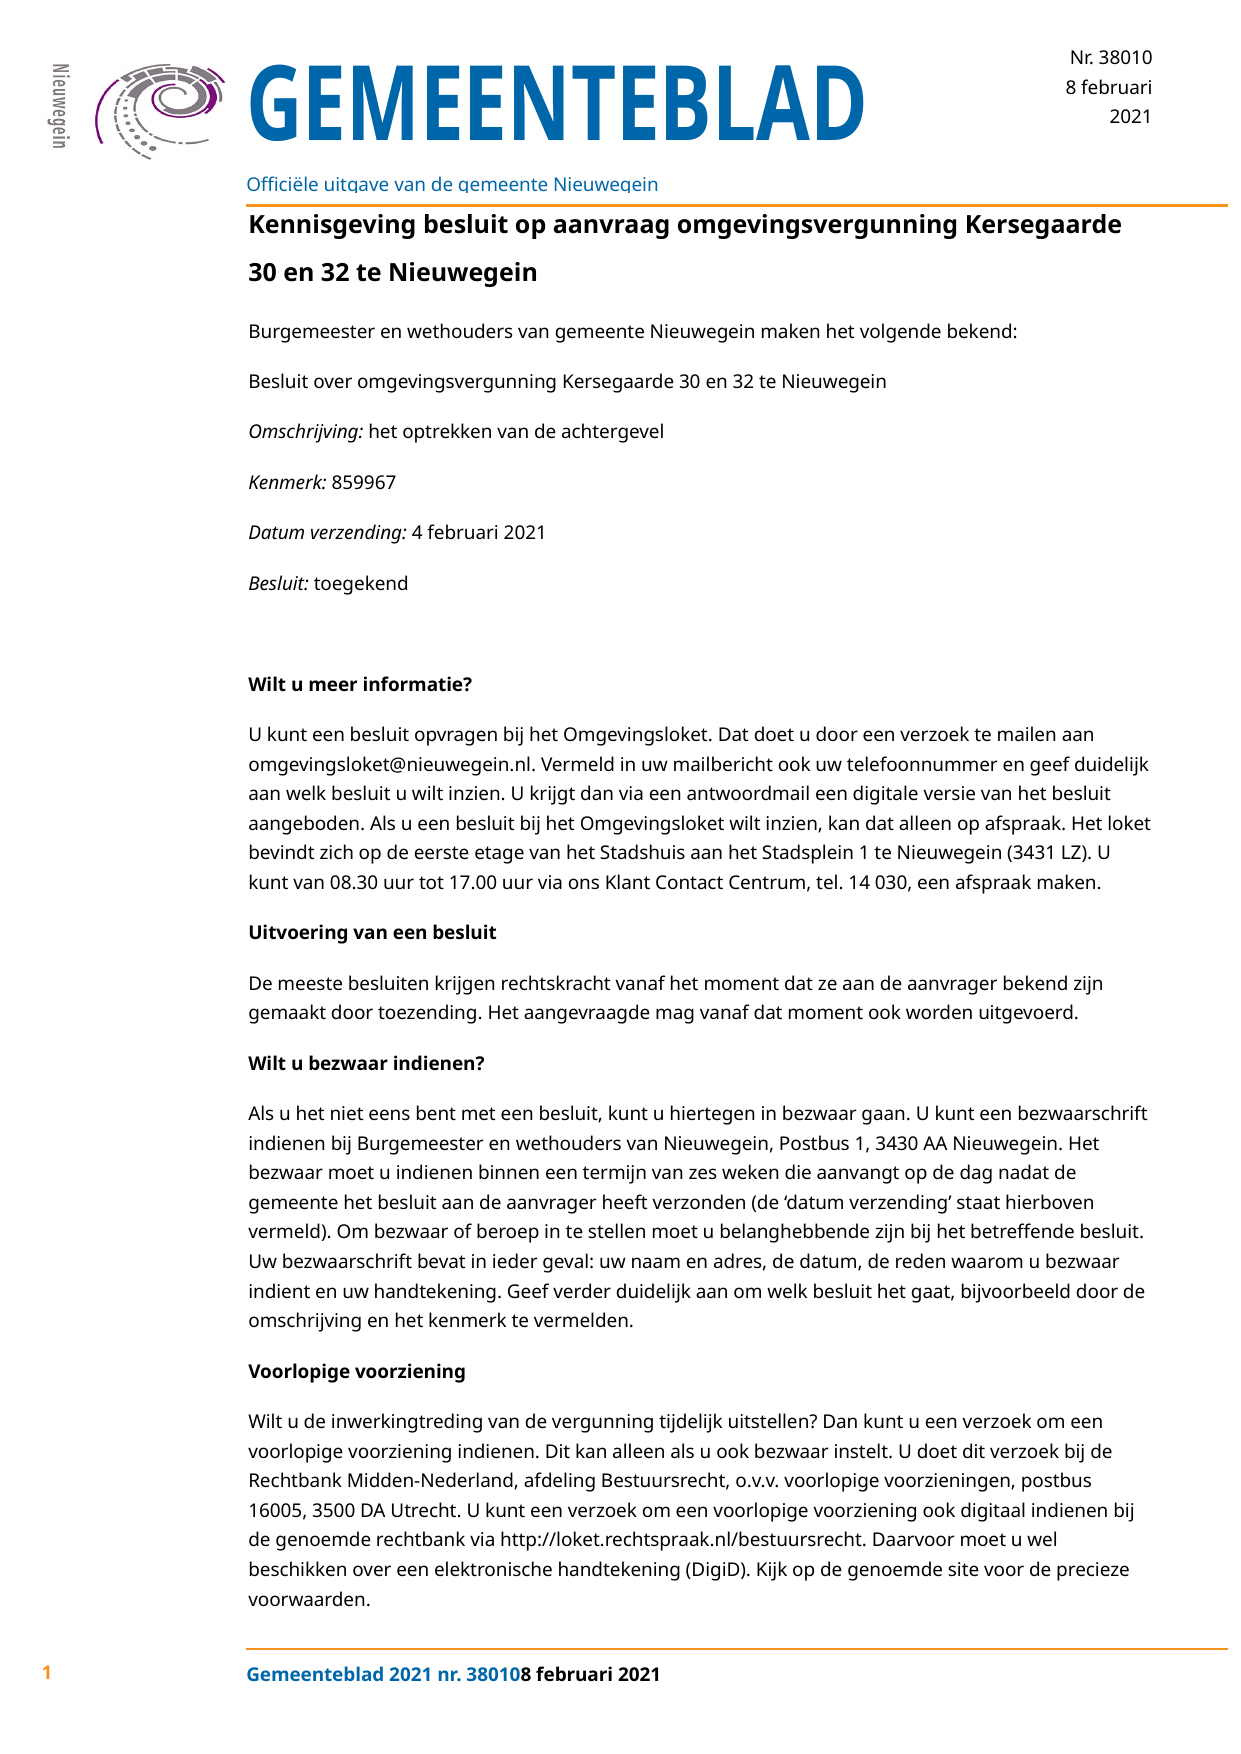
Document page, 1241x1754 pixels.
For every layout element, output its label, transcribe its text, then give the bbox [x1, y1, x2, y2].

picture [41, 47, 231, 172]
text U kunt een besluit opvragen bij het Omgevingsloket. Dat doet u door een verzoek te mailen aan omgevingsloket@nieuwegein.nl. Vermeld in uw mailbericht ook uw telefoonnummer en geef duidelijk aan welk besluit u wilt inzien. U krijgt dan via een antwoordmail een digitale versie van het besluit aangeboden. Als u een besluit bij het Omgevingsloket wilt inzien, kan dat alleen op afspraak. Het loket bevindt zich op de eerste etage van het Stadshuis aan het Stadsplein 1 te Nieuwegein (3431 LZ). U kunt van 08.30 uur tot 17.00 uur via ons Klant Contact Centrum, tel. 14 030, een afspraak maken. [248, 721, 1152, 895]
text Omschrijving: het optrekken van de achtergevel [248, 419, 1152, 444]
text Als u het niet eens bent met een besluit, kunt u hiertegen in bezwaar gaan. U kunt een bezwaarschrift indienen bij Burgemeester en wethouders van Nieuwegein, Postbus 1, 3430 AA Nieuwegein. Het bezwaar moet u indienen binnen een termijn van zes weken die aanvangt op de dag nadat de gemeente het besluit aan de aanvrager heeft verzonden (de ‘datum verzending’ staat hierboven vermeld). Om bezwaar of beroep in te stellen moet u belanghebbende zijn bij het betreffende besluit. Uw bezwaarschrift bevat in ieder geval: uw naam en adres, de datum, de reden waarom u bezwaar indient en uw handtekening. Geef verder duidelijk aan om welk besluit het gaat, bijvoorbeeld door de omschrijving en het kenmerk te vermelden. [248, 1100, 1152, 1333]
text Besluit: toegekend [248, 570, 1152, 596]
text Wilt u bezwaar indienen? [248, 1050, 1152, 1076]
text Voorlopige voorziening [248, 1358, 1152, 1384]
text Kennisgeving besluit op aanvraag omgevingsvergunning Kersegaarde 30 en 32 te Nieuwegein [248, 207, 1152, 288]
text Uitvoering van een besluit [248, 919, 1152, 945]
text Burgemeester en wethouders van gemeente Nieuwegein maken het volgende bekend: [248, 318, 1152, 344]
text Datum verzending: 4 februari 2021 [248, 519, 1152, 545]
text Kenmerk: 859967 [248, 469, 1152, 495]
text Wilt u de inwerkingtreding van de vergunning tijdelijk uitstellen? Dan kunt u een verzoek om een voorlopige voorziening indienen. Dit kan alleen als u ook bezwaar instelt. U doet dit verzoek bij de Rechtbank Midden-Nederland, afdeling Bestuursrecht, o.v.v. voorlopige voorzieningen, postbus 16005, 3500 DA Utrecht. U kunt een verzoek om een voorlopige voorziening ook digitaal indienen bij de genoemde rechtbank via http://loket.rechtspraak.nl/bestuursrecht. Daarvoor moet u wel beschikken over een elektronische handtekening (DigiD). Kijk op de genoemde site voor de precieze voorwaarden. [248, 1408, 1152, 1612]
text Besluit over omgevingsvergunning Kersegaarde 30 en 32 te Nieuwegein [248, 368, 1152, 394]
text De meeste besluiten krijgen rechtskracht vanaf het moment dat ze aan de aanvrager bekend zijn gemaakt door toezending. Het aangevraagde mag vanaf dat moment ook worden uitgevoerd. [248, 970, 1152, 1025]
text Wilt u meer informatie? [248, 671, 1152, 697]
